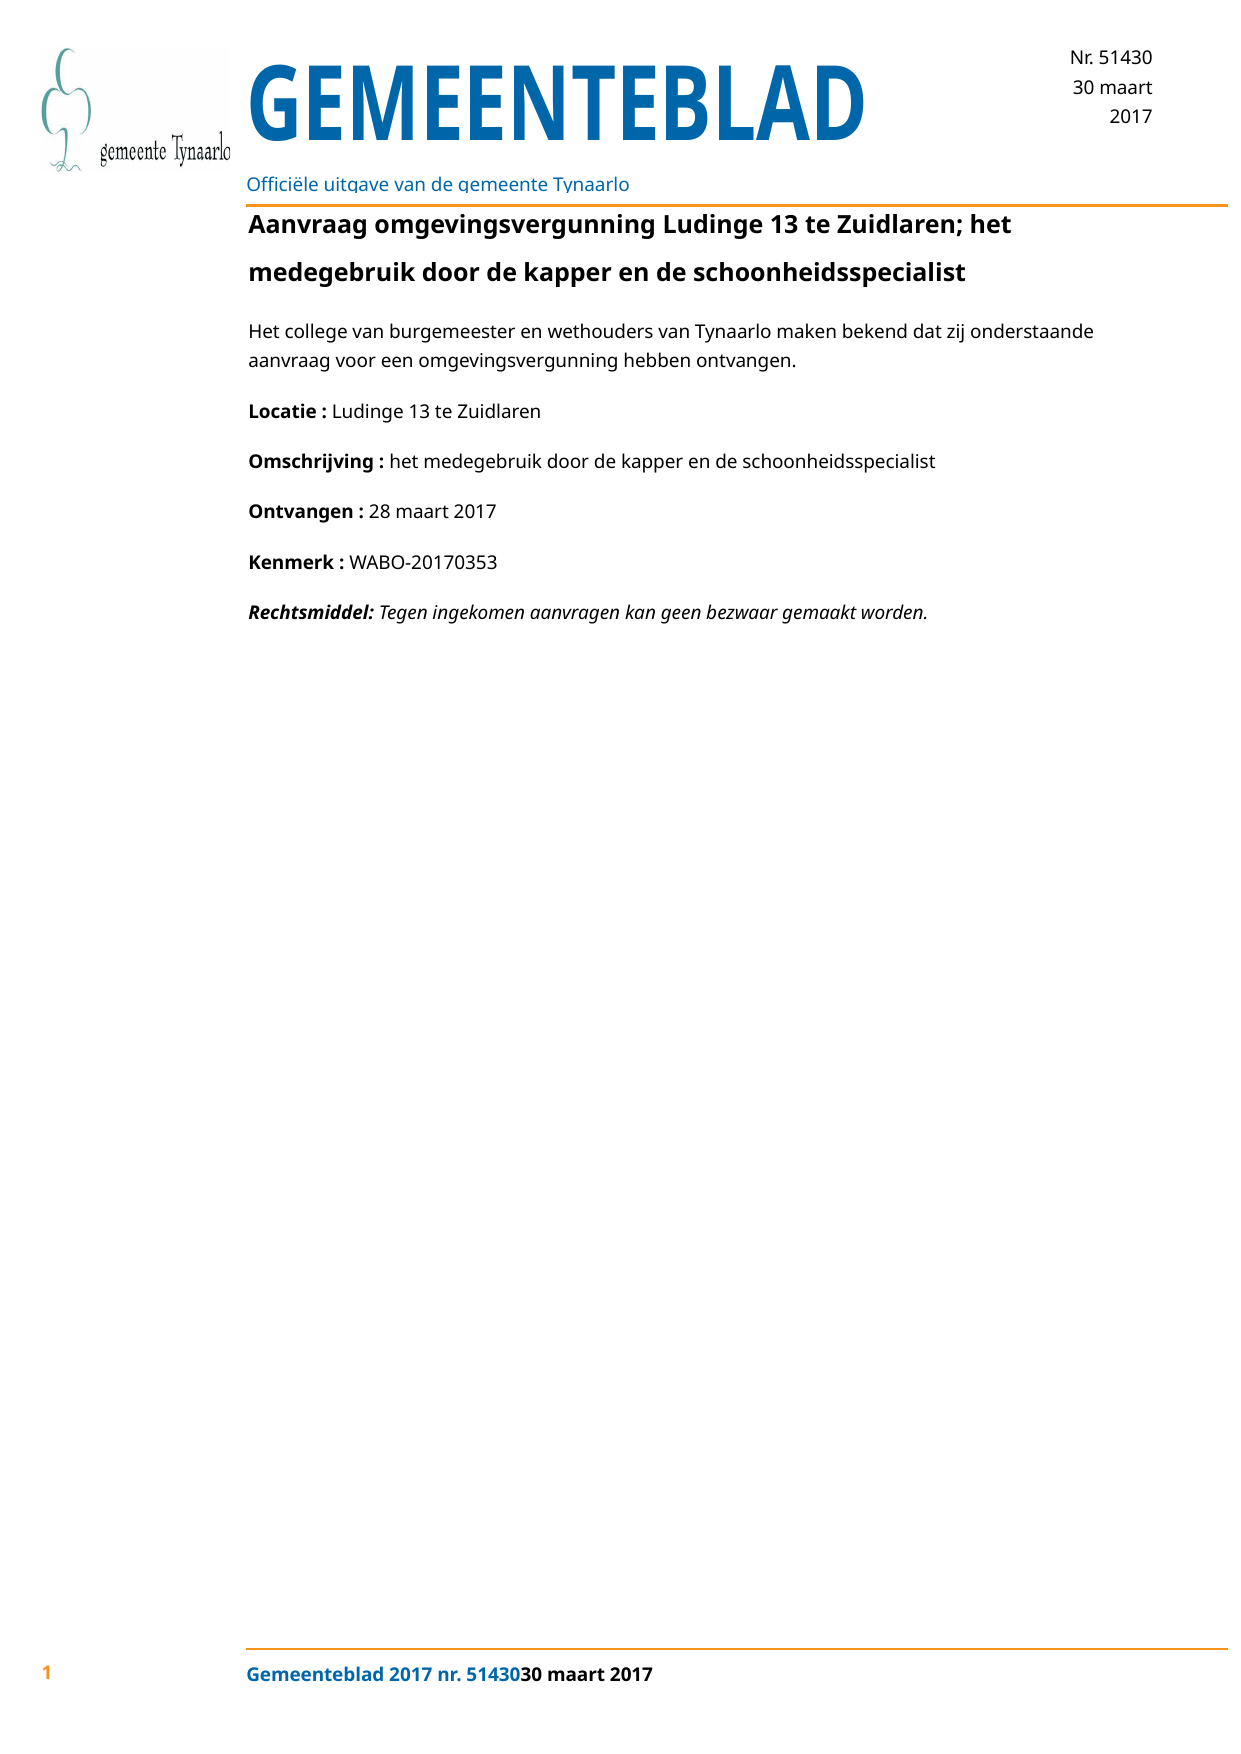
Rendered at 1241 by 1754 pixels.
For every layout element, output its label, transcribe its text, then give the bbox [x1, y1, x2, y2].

text Ontvangen : 28 maart 2017 [248, 499, 1152, 524]
text Locatie : Ludinge 13 te Zuidlaren [248, 398, 1152, 424]
text Kenmerk : WABO-20170353 [248, 549, 1152, 575]
text Rechtsmiddel: Tegen ingekomen aanvragen kan geen bezwaar gemaakt worden. [248, 599, 1152, 625]
picture [41, 47, 231, 172]
text Het college van burgemeester en wethouders van Tynaarlo maken bekend dat zij onderstaande aanvraag voor een omgevingsvergunning hebben ontvangen. [248, 318, 1152, 373]
text Omschrijving : het medegebruik door de kapper en de schoonheidsspecialist [248, 448, 1152, 474]
text Aanvraag omgevingsvergunning Ludinge 13 te Zuidlaren; het medegebruik door de kapper en de schoonheidsspecialist [248, 207, 1152, 288]
